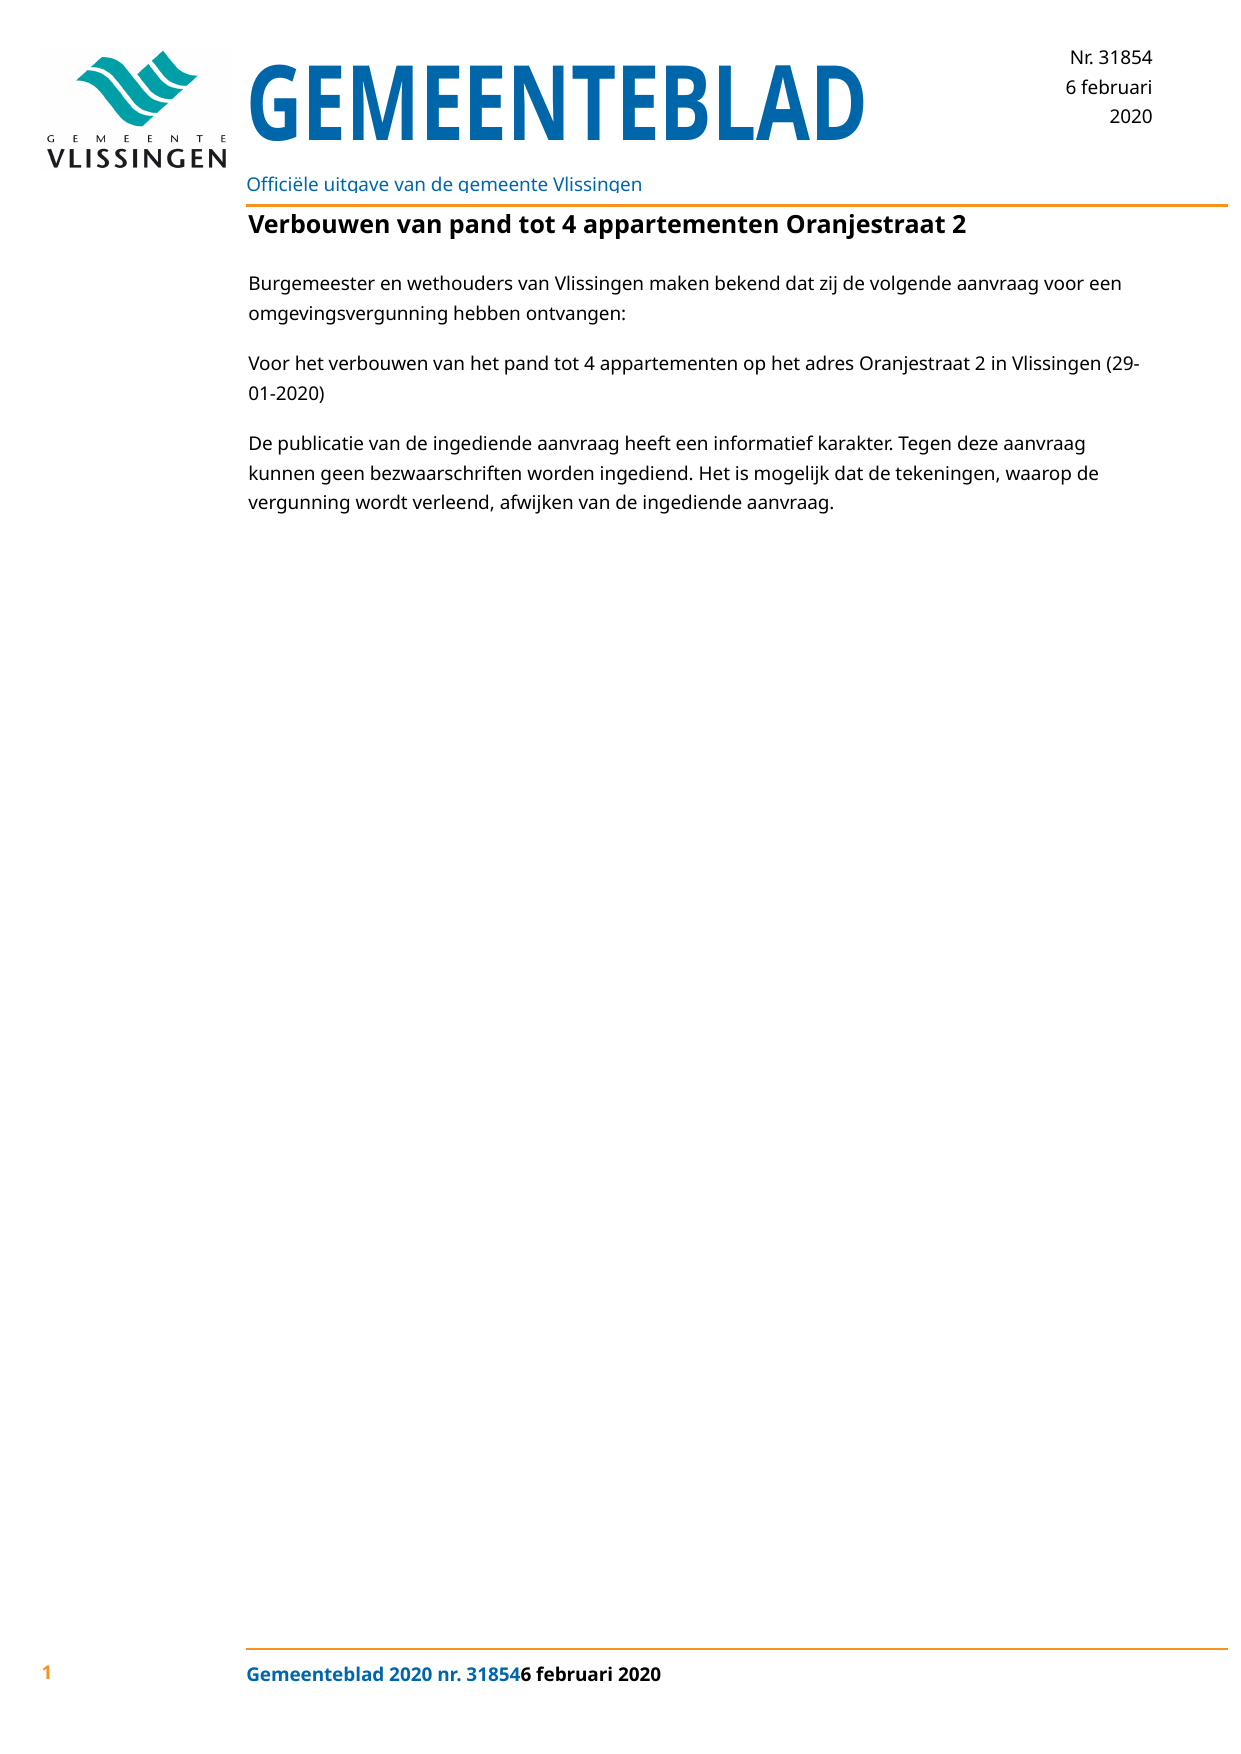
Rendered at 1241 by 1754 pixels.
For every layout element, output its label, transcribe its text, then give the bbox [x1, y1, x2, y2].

picture [41, 47, 231, 172]
text Burgemeester en wethouders van Vlissingen maken bekend dat zij de volgende aanvraag voor een omgevingsvergunning hebben ontvangen: [248, 270, 1152, 326]
text Verbouwen van pand tot 4 appartementen Oranjestraat 2 [248, 207, 1152, 241]
text Voor het verbouwen van het pand tot 4 appartementen op het adres Oranjestraat 2 in Vlissingen (29-01-2020) [248, 350, 1152, 406]
text De publicatie van de ingediende aanvraag heeft een informatief karakter. Tegen deze aanvraag kunnen geen bezwaarschriften worden ingediend. Het is mogelijk dat de tekeningen, waarop de vergunning wordt verleend, afwijken van de ingediende aanvraag. [248, 430, 1152, 515]
